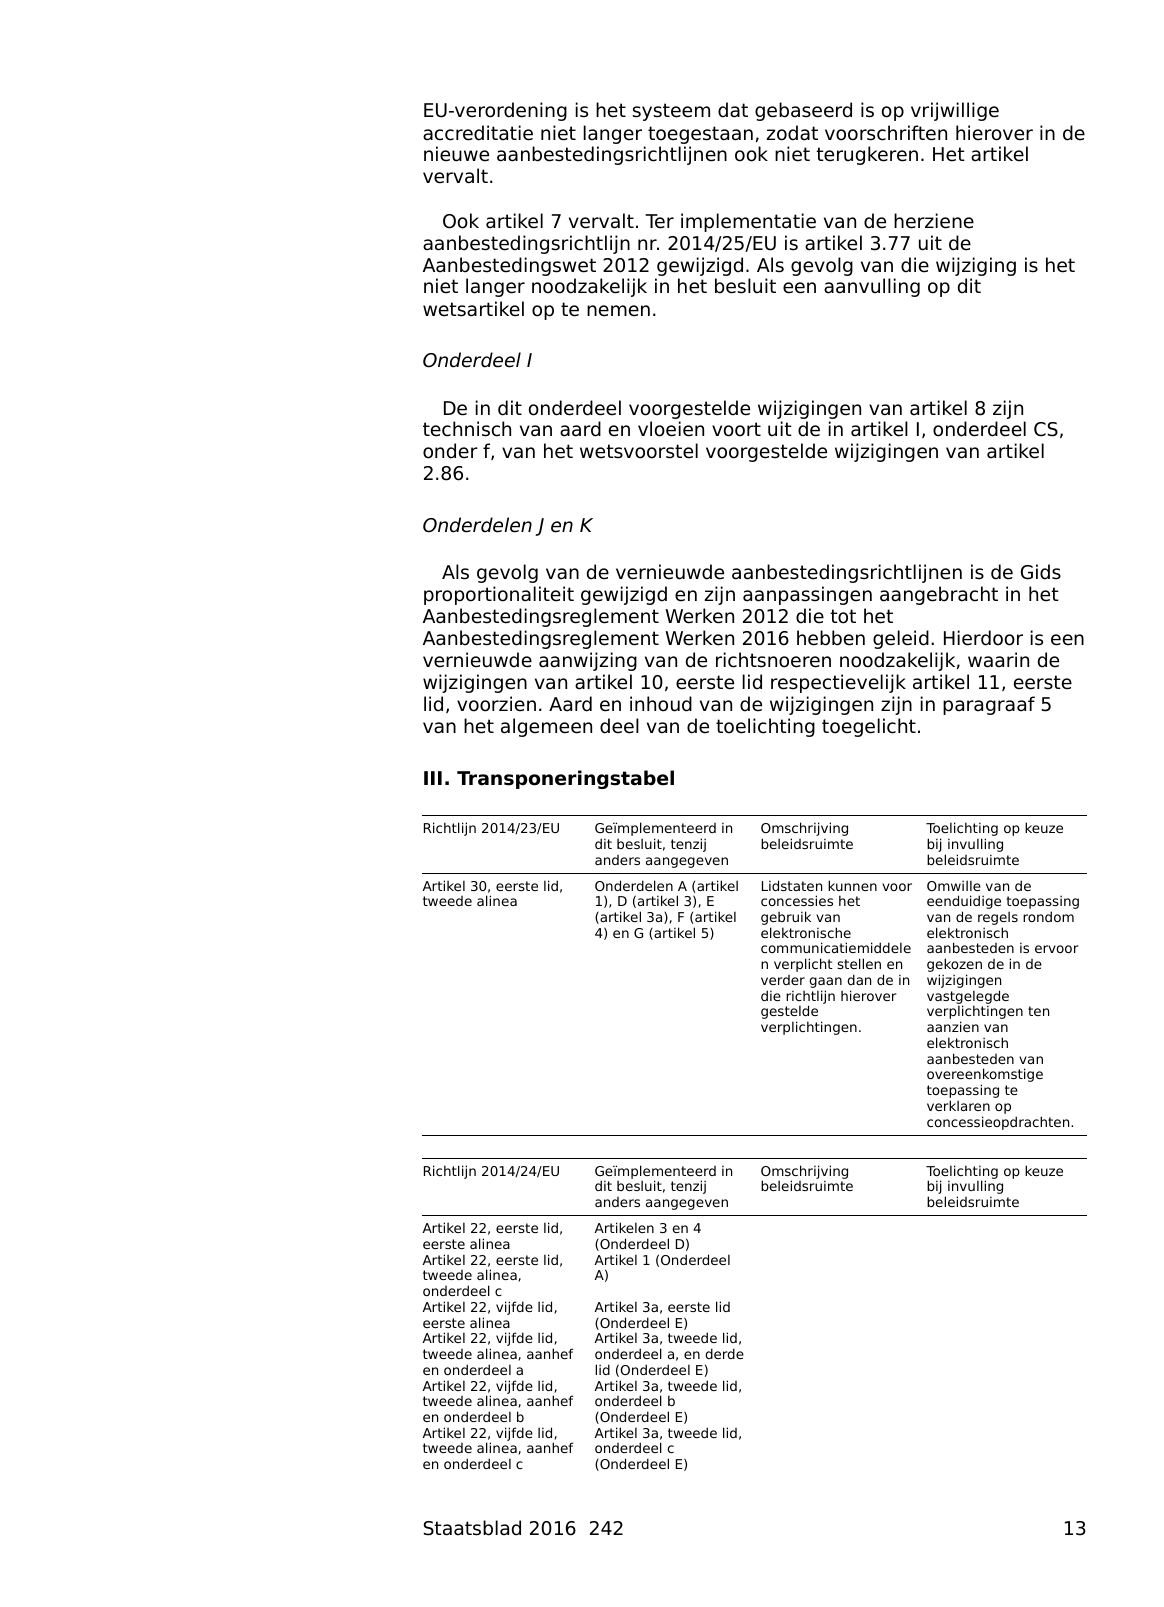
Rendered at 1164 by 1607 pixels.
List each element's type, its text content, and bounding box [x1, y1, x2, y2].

table_cell Artikel 3a, tweede lid, onderdeel b (Onderdeel E) [588, 1378, 754, 1426]
text Ook artikel 7 vervalt. Ter implementatie van de herziene aanbestedingsrichtlijn nr. 2014/25/EU is artikel 3.77 uit de Aanbestedingswet 2012 gewijzigd. Als gevolg van die wijziging is het niet langer noodzakelijk in het besluit een aanvulling op dit wetsartikel op te nemen. [422, 211, 1087, 320]
table_cell [921, 1331, 1087, 1378]
subtitle Onderdelen J en K [422, 515, 1087, 537]
text EU-verordening is het systeem dat gebaseerd is op vrijwillige accreditatie niet langer toegestaan, zodat voorschriften hierover in de nieuwe aanbestedingsrichtlijnen ook niet terugkeren. Het artikel vervalt. [422, 100, 1087, 188]
table_cell Artikelen 3 en 4 (Onderdeel D) [588, 1216, 754, 1252]
table_cell [921, 1300, 1087, 1331]
table_header Geïmplementeerd in dit besluit, tenzij anders aangegeven [588, 1159, 754, 1215]
table_header Omschrijving beleidsruimte [754, 1159, 921, 1215]
table_cell Artikel 22, vijfde lid, eerste alinea [422, 1300, 588, 1331]
table_cell Artikel 22, vijfde lid, tweede alinea, aanhef en onderdeel a [422, 1331, 588, 1378]
table_cell [754, 1253, 921, 1300]
subtitle III. Transponeringstabel [422, 768, 1087, 790]
table_header Omschrijving beleidsruimte [754, 816, 921, 873]
table_cell Artikel 30, eerste lid, tweede alinea [422, 874, 588, 1135]
table_cell Artikel 3a, tweede lid, onderdeel c (Onderdeel E) [588, 1426, 754, 1473]
table_cell [921, 1253, 1087, 1300]
table_header Richtlijn 2014/23/EU [422, 816, 588, 873]
text Als gevolg van de vernieuwde aanbestedingsrichtlijnen is de Gids proportionaliteit gewijzigd en zijn aanpassingen aangebracht in het Aanbestedingsreglement Werken 2012 die tot het Aanbestedingsreglement Werken 2016 hebben geleid. Hierdoor is een vernieuwde aanwijzing van de richtsnoeren noodzakelijk, waarin de wijzigingen van artikel 10, eerste lid respectievelijk artikel 11, eerste lid, voorzien. Aard en inhoud van de wijzigingen zijn in paragraaf 5 van het algemeen deel van de toelichting toegelicht. [422, 562, 1087, 738]
table_cell [754, 1216, 921, 1252]
table_cell [921, 1378, 1087, 1426]
subtitle Onderdeel I [422, 350, 1087, 372]
table_cell Onderdelen A (artikel 1), D (artikel 3), E (artikel 3a), F (artikel 4) en G (artikel 5) [588, 874, 754, 1135]
table_cell Artikel 3a, eerste lid (Onderdeel E) [588, 1300, 754, 1331]
table_cell [754, 1378, 921, 1426]
table_cell Artikel 3a, tweede lid, onderdeel a, en derde lid (Onderdeel E) [588, 1331, 754, 1378]
table_cell Artikel 22, eerste lid, eerste alinea [422, 1216, 588, 1252]
table_cell Artikel 22, vijfde lid, tweede alinea, aanhef en onderdeel b [422, 1378, 588, 1426]
table_cell Omwille van de eenduidige toepassing van de regels rondom elektronisch aanbesteden is ervoor gekozen de in de wijzigingen vastgelegde verplichtingen ten aanzien van elektronisch aanbesteden van overeenkomstige toepassing te verklaren op concessieopdrachten. [921, 874, 1087, 1135]
table_header Toelichting op keuze bij invulling beleidsruimte [921, 1159, 1087, 1215]
table_cell [754, 1300, 921, 1331]
table_cell Artikel 22, vijfde lid, tweede alinea, aanhef en onderdeel c [422, 1426, 588, 1473]
table_cell Artikel 22, eerste lid, tweede alinea, onderdeel c [422, 1253, 588, 1300]
table_header Richtlijn 2014/24/EU [422, 1159, 588, 1215]
table_cell [921, 1426, 1087, 1473]
table_cell [754, 1426, 921, 1473]
table_header Geïmplementeerd in dit besluit, tenzij anders aangegeven [588, 816, 754, 873]
text De in dit onderdeel voorgestelde wijzigingen van artikel 8 zijn technisch van aard en vloeien voort uit de in artikel I, onderdeel CS, onder f, van het wetsvoorstel voorgestelde wijzigingen van artikel 2.86. [422, 397, 1087, 485]
table_cell Lidstaten kunnen voor concessies het gebruik van elektronische communicatiemiddelen verplicht stellen en verder gaan dan de in die richtlijn hierover gestelde verplichtingen. [754, 874, 921, 1135]
table_header Toelichting op keuze bij invulling beleidsruimte [921, 816, 1087, 873]
table_cell [921, 1216, 1087, 1252]
table_cell [754, 1331, 921, 1378]
table_cell Artikel 1 (Onderdeel A) [588, 1253, 754, 1300]
